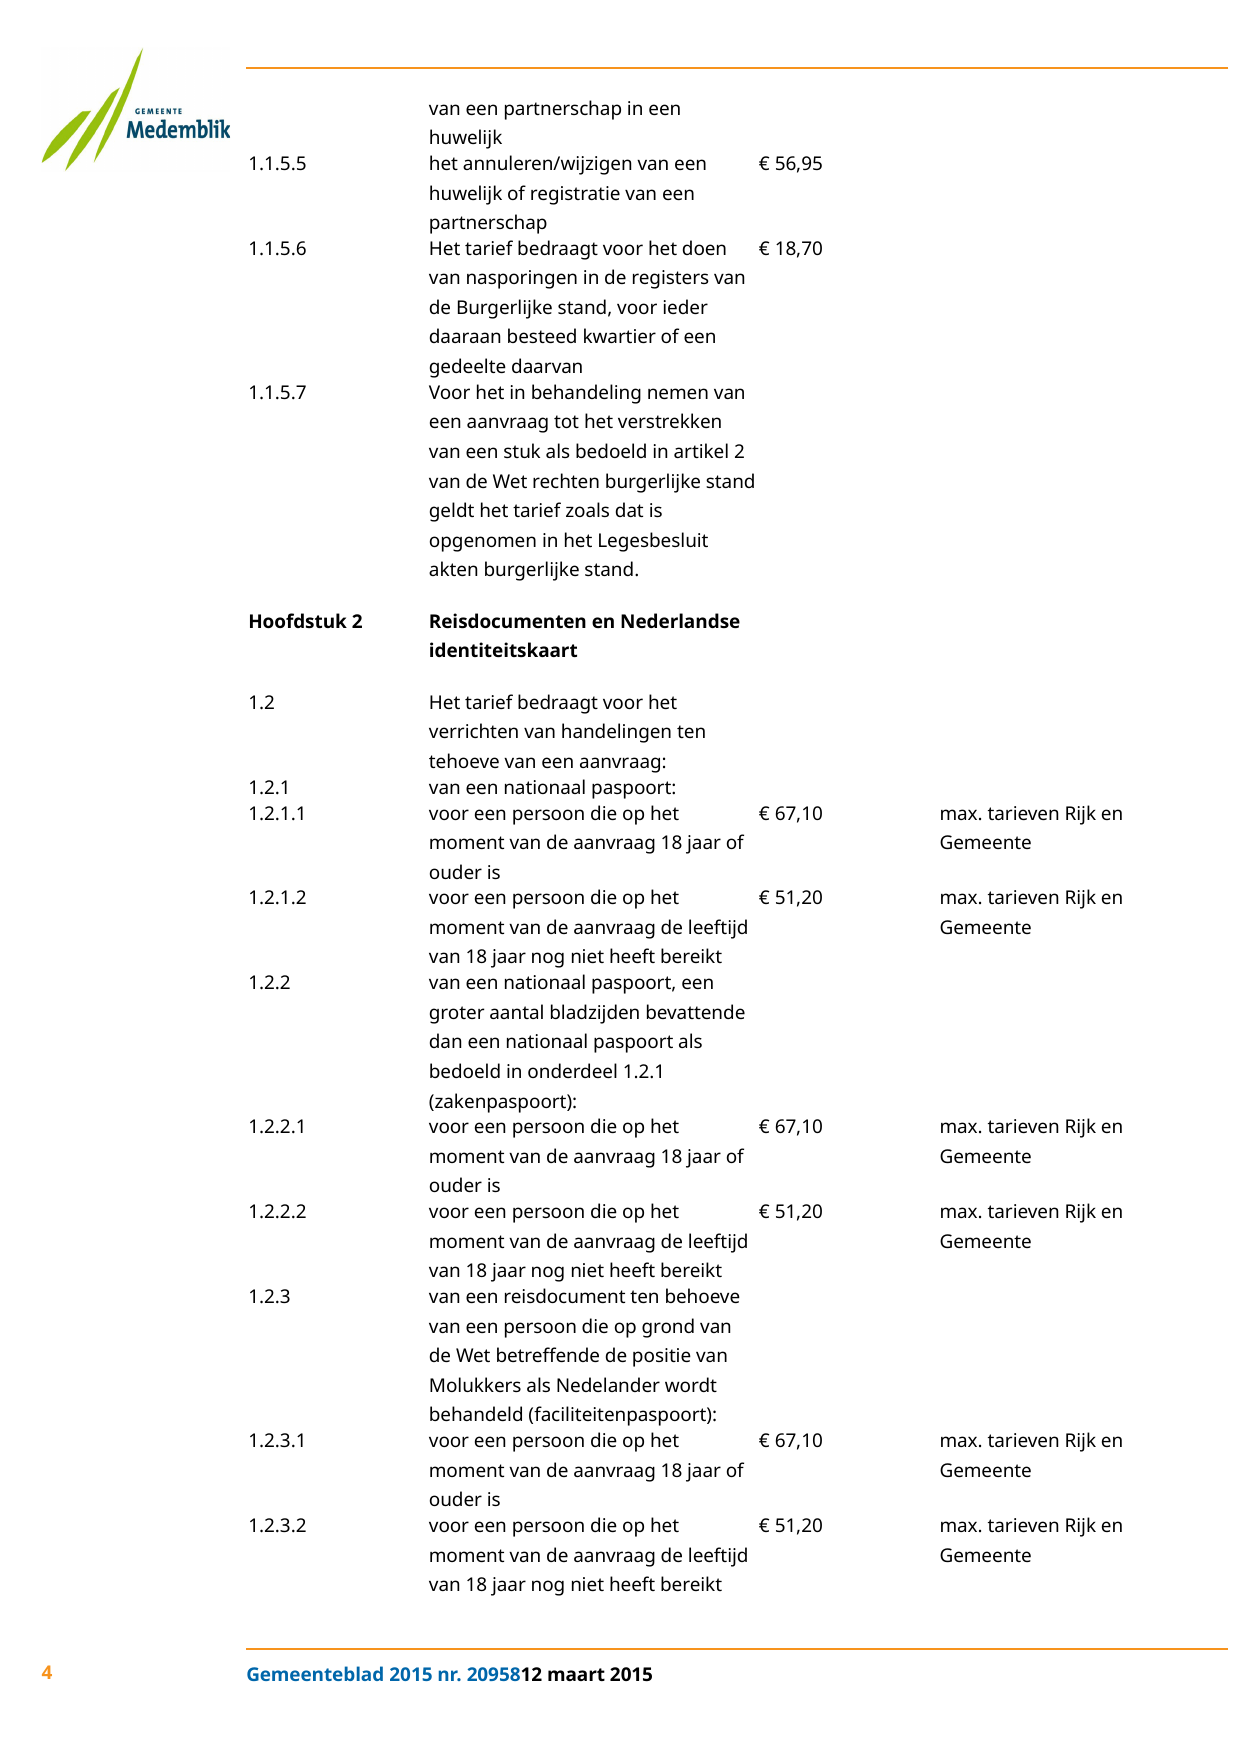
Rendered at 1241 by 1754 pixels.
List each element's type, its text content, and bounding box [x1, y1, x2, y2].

table_cell Hoofdstuk 2 [248, 608, 429, 663]
table_cell het annuleren/wijzigen van een huwelijk of registratie van een partnerschap [429, 150, 759, 235]
table_cell [759, 95, 939, 150]
table_cell [429, 582, 759, 608]
table_cell [939, 608, 1152, 663]
table_cell max. tarieven Rijk en Gemeente [939, 1199, 1152, 1283]
table_cell 1.2.2 [248, 970, 429, 1113]
table_cell € 51,20 [759, 1512, 939, 1597]
table_cell [759, 379, 939, 582]
table_cell 1.2.1.1 [248, 800, 429, 884]
table_cell 1.2.2.1 [248, 1114, 429, 1198]
table_cell max. tarieven Rijk en Gemeente [939, 885, 1152, 969]
table_cell voor een persoon die op het moment van de aanvraag 18 jaar of ouder is [429, 1428, 759, 1512]
table_cell [939, 970, 1152, 1113]
table_cell voor een persoon die op het moment van de aanvraag de leeftijd van 18 jaar nog niet heeft bereikt [429, 1199, 759, 1283]
table_cell € 67,10 [759, 800, 939, 884]
table_cell Reisdocumenten en Nederlandse identiteitskaart [429, 608, 759, 663]
table_cell [939, 1283, 1152, 1427]
table_cell [939, 774, 1152, 800]
table_cell 1.2.2.2 [248, 1199, 429, 1283]
table_cell € 51,20 [759, 885, 939, 969]
table_cell van een nationaal paspoort: [429, 774, 759, 800]
table_cell 1.2.3.1 [248, 1428, 429, 1512]
table_cell [759, 774, 939, 800]
table_cell 1.2.1.2 [248, 885, 429, 969]
table_cell € 18,70 [759, 235, 939, 379]
table_cell € 56,95 [759, 150, 939, 235]
table_cell max. tarieven Rijk en Gemeente [939, 800, 1152, 884]
table_cell Het tarief bedraagt voor het verrichten van handelingen ten tehoeve van een aanvraag: [429, 689, 759, 774]
table_cell [939, 95, 1152, 150]
table_cell [248, 663, 429, 689]
table_cell [939, 689, 1152, 774]
table_cell 1.2.1 [248, 774, 429, 800]
table_cell [759, 608, 939, 663]
table_cell van een nationaal paspoort, een groter aantal bladzijden bevattende dan een nationaal paspoort als bedoeld in onderdeel 1.2.1 (zakenpaspoort): [429, 970, 759, 1113]
table_cell € 51,20 [759, 1199, 939, 1283]
table_cell 1.1.5.6 [248, 235, 429, 379]
table_cell 1.1.5.7 [248, 379, 429, 582]
table_cell voor een persoon die op het moment van de aanvraag de leeftijd van 18 jaar nog niet heeft bereikt [429, 885, 759, 969]
table_cell [759, 689, 939, 774]
table_cell [759, 1283, 939, 1427]
table_cell voor een persoon die op het moment van de aanvraag 18 jaar of ouder is [429, 800, 759, 884]
table_cell Voor het in behandeling nemen van een aanvraag tot het verstrekken van een stuk als bedoeld in artikel 2 van de Wet rechten burgerlijke stand geldt het tarief zoals dat is opgenomen in het Legesbesluit akten burgerlijke stand. [429, 379, 759, 582]
table_cell [248, 95, 429, 150]
table_cell [759, 582, 939, 608]
table_cell € 67,10 [759, 1114, 939, 1198]
table_cell [939, 582, 1152, 608]
table_cell Het tarief bedraagt voor het doen van nasporingen in de registers van de Burgerlijke stand, voor ieder daaraan besteed kwartier of een gedeelte daarvan [429, 235, 759, 379]
table_cell 1.2.3 [248, 1283, 429, 1427]
table_cell 1.1.5.5 [248, 150, 429, 235]
table_cell max. tarieven Rijk en Gemeente [939, 1512, 1152, 1597]
table_cell [429, 663, 759, 689]
table_cell [939, 235, 1152, 379]
table_cell max. tarieven Rijk en Gemeente [939, 1428, 1152, 1512]
table_cell [939, 150, 1152, 235]
table_cell [759, 970, 939, 1113]
table_cell [248, 582, 429, 608]
table_cell [759, 663, 939, 689]
table_cell van een reisdocument ten behoeve van een persoon die op grond van de Wet betreffende de positie van Molukkers als Nedelander wordt behandeld (faciliteitenpaspoort): [429, 1283, 759, 1427]
table_cell voor een persoon die op het moment van de aanvraag 18 jaar of ouder is [429, 1114, 759, 1198]
table_cell € 67,10 [759, 1428, 939, 1512]
table_cell [939, 663, 1152, 689]
picture [41, 47, 231, 172]
table_cell [939, 379, 1152, 582]
table_cell van een partnerschap in een huwelijk [429, 95, 759, 150]
table_cell 1.2 [248, 689, 429, 774]
table_cell voor een persoon die op het moment van de aanvraag de leeftijd van 18 jaar nog niet heeft bereikt [429, 1512, 759, 1597]
table_cell max. tarieven Rijk en Gemeente [939, 1114, 1152, 1198]
table_cell 1.2.3.2 [248, 1512, 429, 1597]
